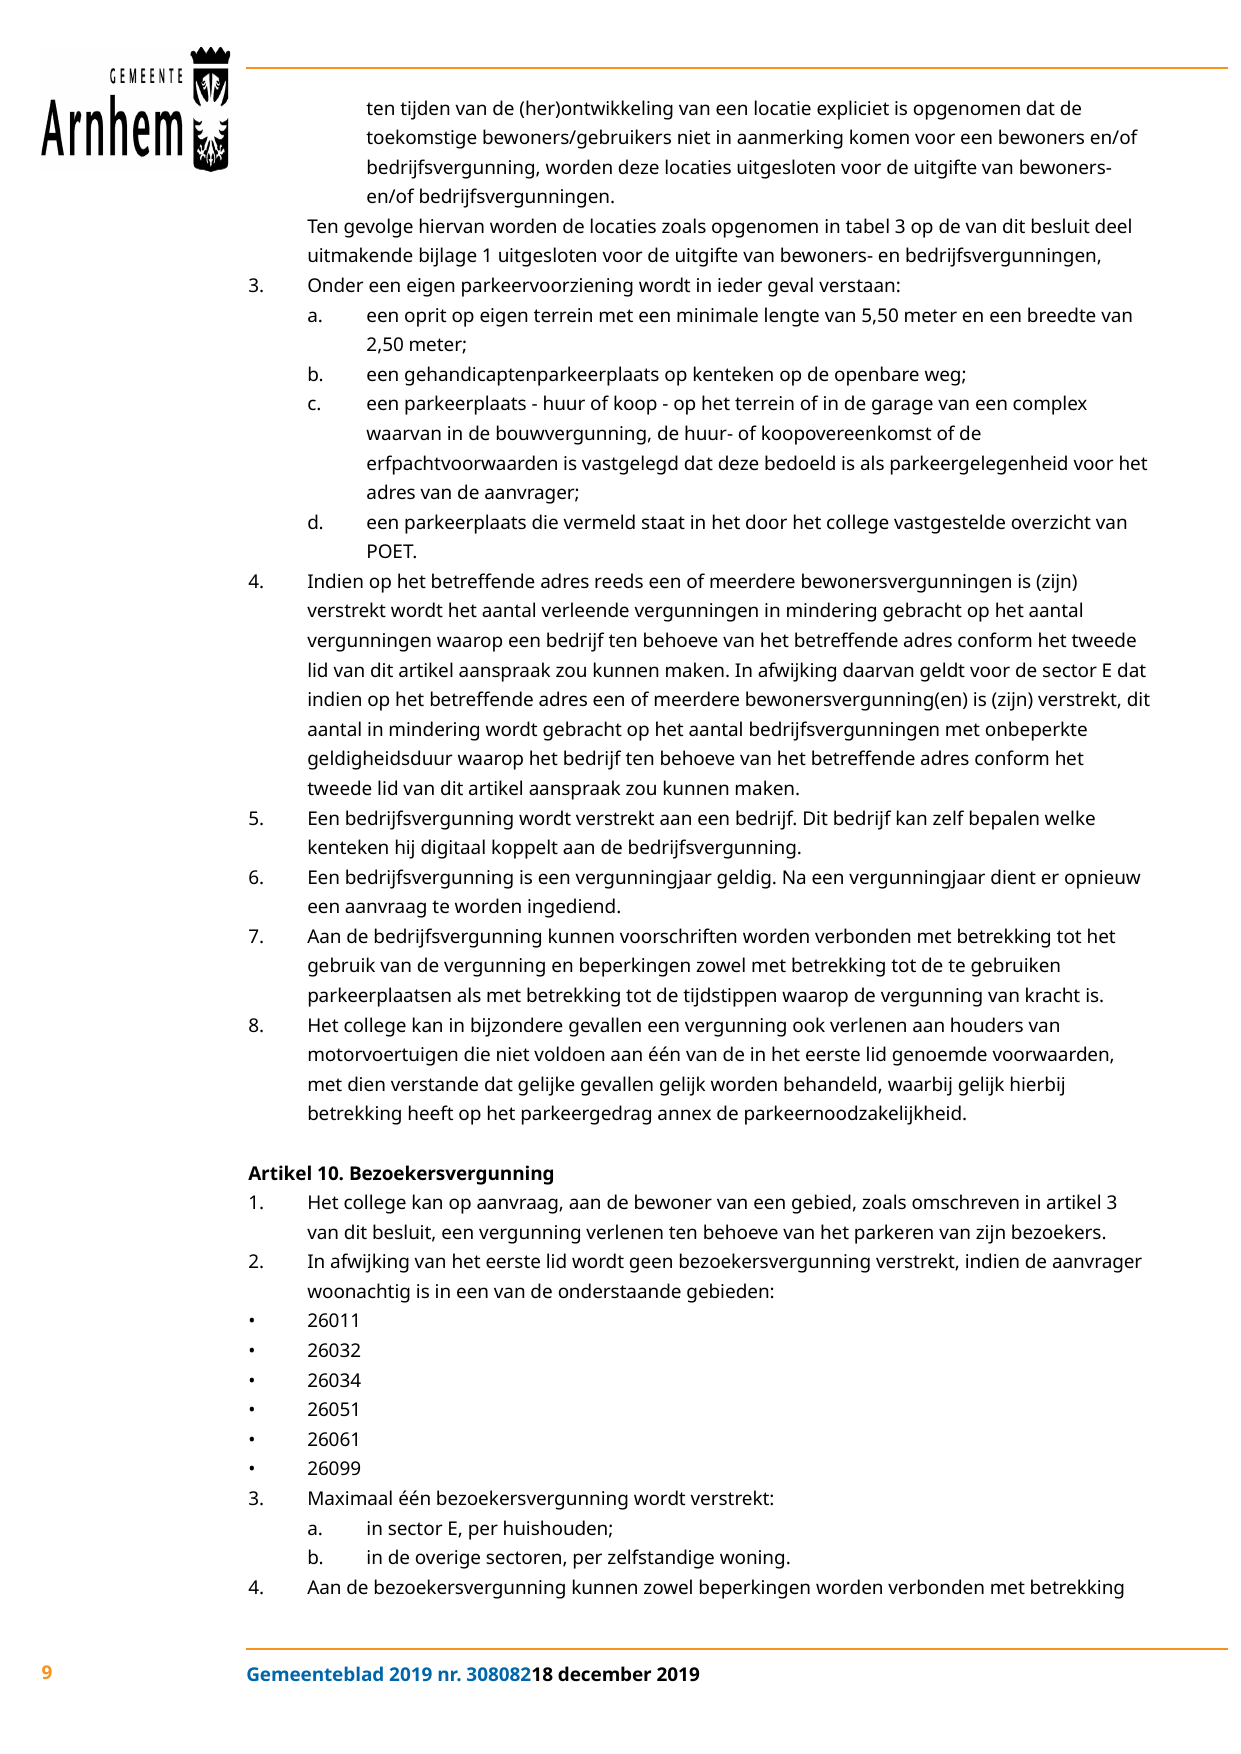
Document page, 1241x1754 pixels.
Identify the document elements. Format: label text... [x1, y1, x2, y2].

list Ten gevolge hiervan worden de locaties zoals opgenomen in tabel 3 op de van dit besluit deel uitmakende bijlage 1 uitgesloten voor de uitgifte van bewoners- en bedrijfsvergunningen, [248, 213, 1152, 268]
list Aan de bedrijfsvergunning kunnen voorschriften worden verbonden met betrekking tot het gebruik van de vergunning en beperkingen zowel met betrekking tot de te gebruiken parkeerplaatsen als met betrekking tot de tijdstippen waarop de vergunning van kracht is. [248, 923, 1152, 1008]
list een gehandicaptenparkeerplaats op kenteken op de openbare weg; [307, 361, 1152, 387]
list 26032 [248, 1337, 1152, 1363]
list 26099 [248, 1456, 1152, 1481]
list ten tijden van de (her)ontwikkeling van een locatie expliciet is opgenomen dat de toekomstige bewoners/gebruikers niet in aanmerking komen voor een bewoners en/of bedrijfsvergunning, worden deze locaties uitgesloten voor de uitgifte van bewoners- en/of bedrijfsvergunningen. [307, 95, 1152, 209]
text Artikel 10. Bezoekersvergunning [248, 1160, 1152, 1186]
picture [41, 47, 231, 172]
list Een bedrijfsvergunning is een vergunningjaar geldig. Na een vergunningjaar dient er opnieuw een aanvraag te worden ingediend. [248, 864, 1152, 919]
list Een bedrijfsvergunning wordt verstrekt aan een bedrijf. Dit bedrijf kan zelf bepalen welke kenteken hij digitaal koppelt aan de bedrijfsvergunning. [248, 805, 1152, 860]
list in sector E, per huishouden; [307, 1515, 1152, 1541]
list Indien op het betreffende adres reeds een of meerdere bewonersvergunningen is (zijn) verstrekt wordt het aantal verleende vergunningen in mindering gebracht op het aantal vergunningen waarop een bedrijf ten behoeve van het betreffende adres conform het tweede lid van dit artikel aanspraak zou kunnen maken. In afwijking daarvan geldt voor de sector E dat indien op het betreffende adres een of meerdere bewonersvergunning(en) is (zijn) verstrekt, dit aantal in mindering wordt gebracht op het aantal bedrijfsvergunningen met onbeperkte geldigheidsduur waarop het bedrijf ten behoeve van het betreffende adres conform het tweede lid van dit artikel aanspraak zou kunnen maken. [248, 568, 1152, 801]
list Het college kan op aanvraag, aan de bewoner van een gebied, zoals omschreven in artikel 3 van dit besluit, een vergunning verlenen ten behoeve van het parkeren van zijn bezoekers. [248, 1189, 1152, 1245]
list In afwijking van het eerste lid wordt geen bezoekersvergunning verstrekt, indien de aanvrager woonachtig is in een van de onderstaande gebieden: [248, 1248, 1152, 1304]
list 26034 [248, 1367, 1152, 1393]
list een parkeerplaats die vermeld staat in het door het college vastgestelde overzicht van POET. [307, 509, 1152, 564]
list Onder een eigen parkeervoorziening wordt in ieder geval verstaan: [248, 272, 1152, 298]
list een oprit op eigen terrein met een minimale lengte van 5,50 meter en een breedte van 2,50 meter; [307, 302, 1152, 357]
list in de overige sectoren, per zelfstandige woning. [307, 1544, 1152, 1570]
list 26051 [248, 1396, 1152, 1422]
list Maximaal één bezoekersvergunning wordt verstrekt: [248, 1485, 1152, 1511]
list Aan de bezoekersvergunning kunnen zowel beperkingen worden verbonden met betrekking [248, 1574, 1152, 1600]
list Het college kan in bijzondere gevallen een vergunning ook verlenen aan houders van motorvoertuigen die niet voldoen aan één van de in het eerste lid genoemde voorwaarden, met dien verstande dat gelijke gevallen gelijk worden behandeld, waarbij gelijk hierbij betrekking heeft op het parkeergedrag annex de parkeernoodzakelijkheid. [248, 1012, 1152, 1126]
list een parkeerplaats - huur of koop - op het terrein of in de garage van een complex waarvan in de bouwvergunning, de huur- of koopovereenkomst of de erfpachtvoorwaarden is vastgelegd dat deze bedoeld is als parkeergelegenheid voor het adres van de aanvrager; [307, 391, 1152, 505]
list 26061 [248, 1426, 1152, 1452]
list 26011 [248, 1308, 1152, 1333]
